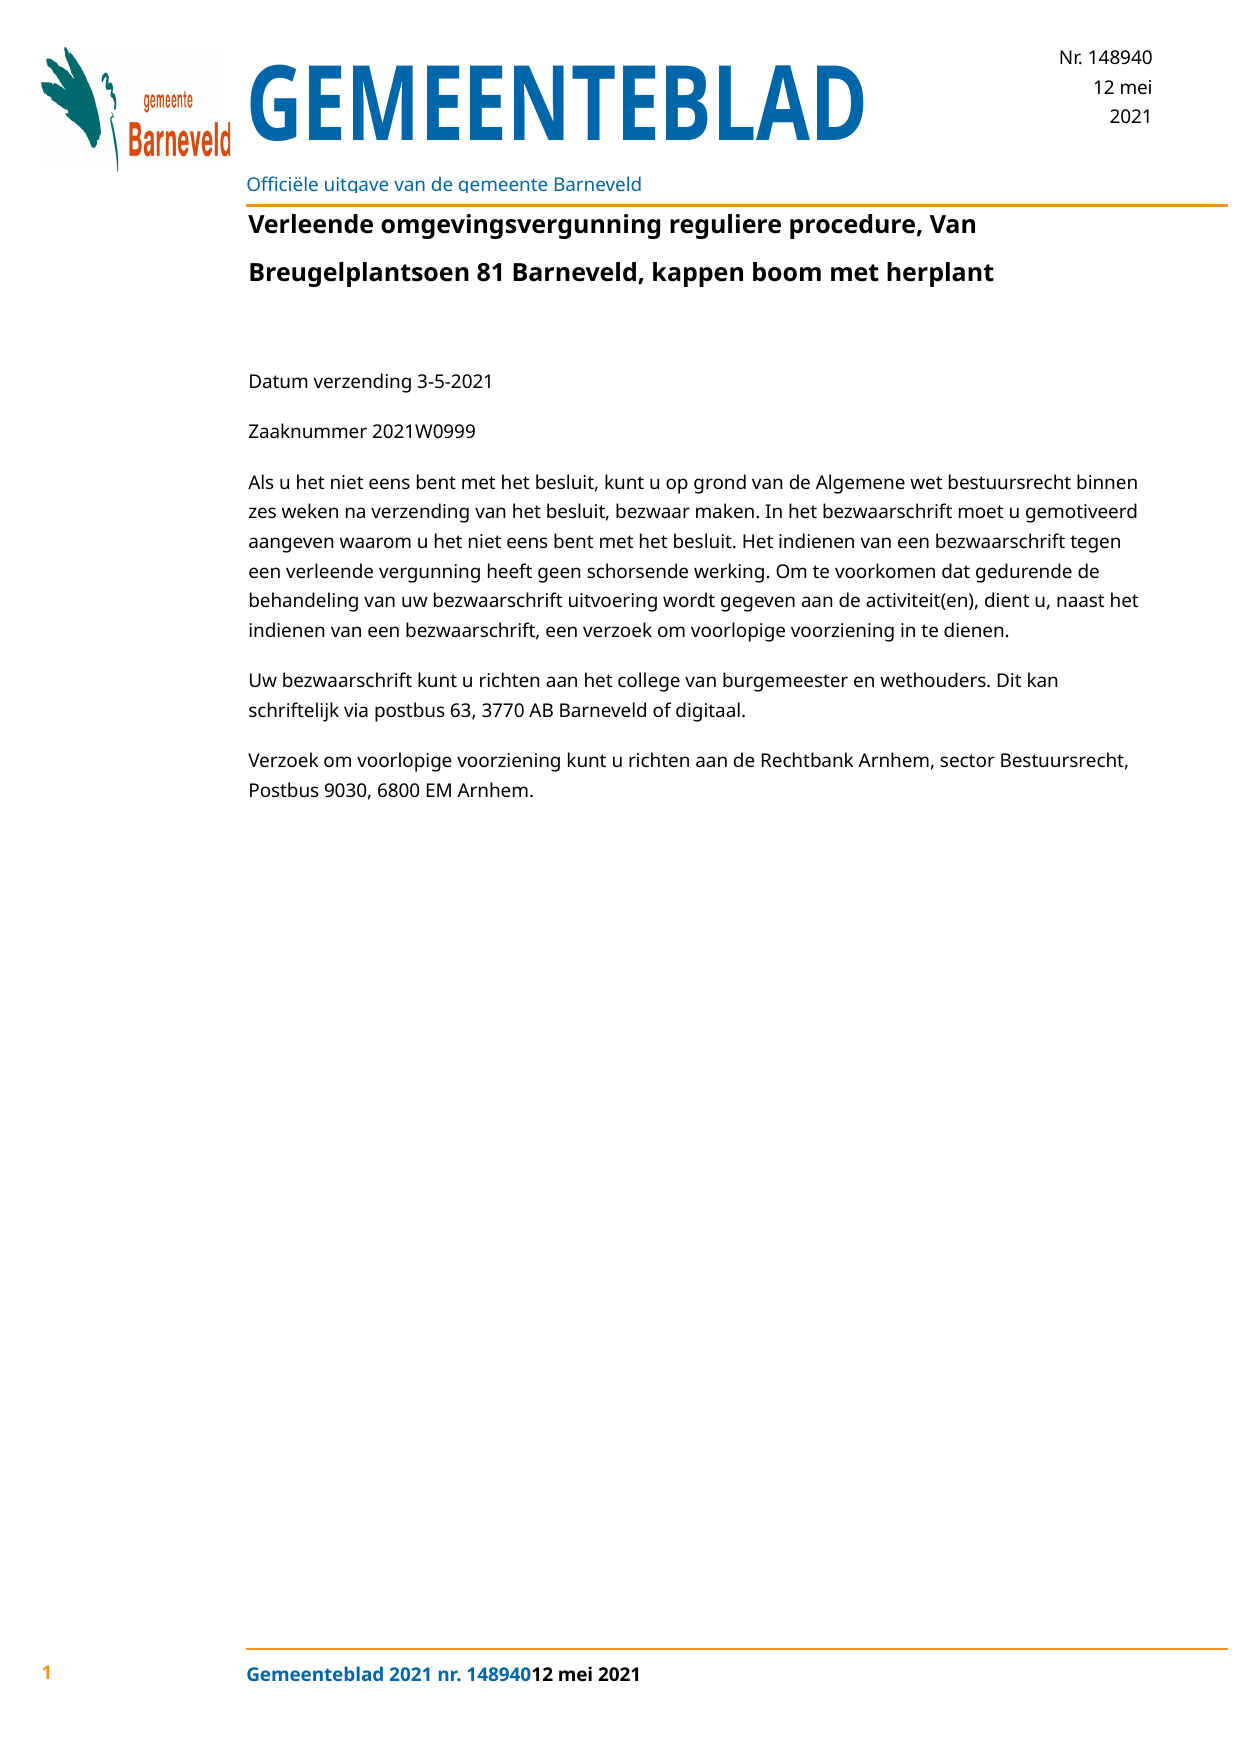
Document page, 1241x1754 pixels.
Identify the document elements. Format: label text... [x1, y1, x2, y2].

text Datum verzending 3-5-2021 [248, 368, 1152, 394]
text Verleende omgevingsvergunning reguliere procedure, Van Breugelplantsoen 81 Barneveld, kappen boom met herplant [248, 207, 1152, 288]
text Als u het niet eens bent met het besluit, kunt u op grond van de Algemene wet bestuursrecht binnen zes weken na verzending van het besluit, bezwaar maken. In het bezwaarschrift moet u gemotiveerd aangeven waarom u het niet eens bent met het besluit. Het indienen van een bezwaarschrift tegen een verleende vergunning heeft geen schorsende werking. Om te voorkomen dat gedurende de behandeling van uw bezwaarschrift uitvoering wordt gegeven aan de activiteit(en), dient u, naast het indienen van een bezwaarschrift, een verzoek om voorlopige voorziening in te dienen. [248, 469, 1152, 643]
text Verzoek om voorlopige voorziening kunt u richten aan de Rechtbank Arnhem, sector Bestuursrecht, Postbus 9030, 6800 EM Arnhem. [248, 747, 1152, 803]
text Zaaknummer 2021W0999 [248, 419, 1152, 444]
text Uw bezwaarschrift kunt u richten aan het college van burgemeester en wethouders. Dit kan schriftelijk via postbus 63, 3770 AB Barneveld of digitaal. [248, 667, 1152, 723]
picture [41, 47, 231, 172]
